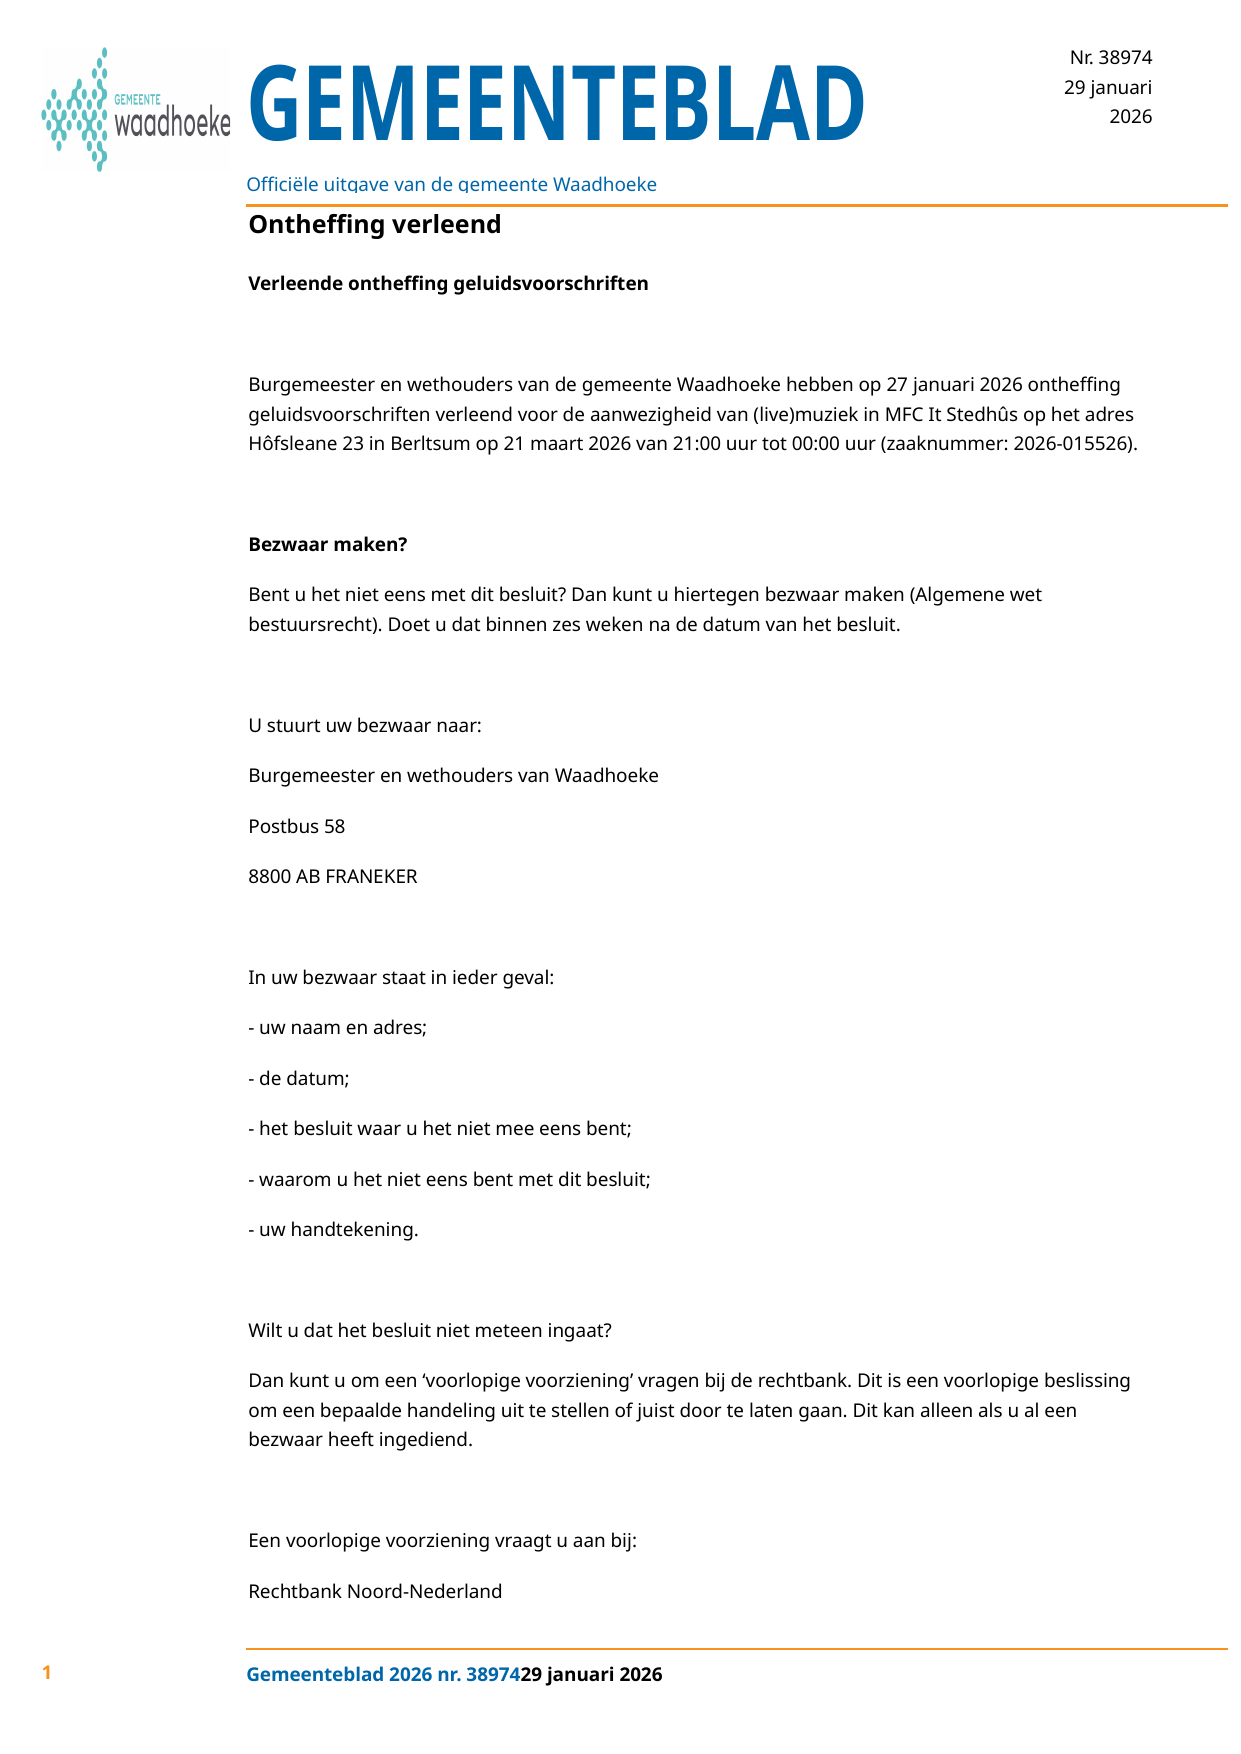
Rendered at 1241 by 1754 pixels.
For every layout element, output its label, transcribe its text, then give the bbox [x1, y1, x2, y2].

text - het besluit waar u het niet mee eens bent; [248, 1115, 1152, 1141]
text Een voorlopige voorziening vraagt u aan bij: [248, 1527, 1152, 1553]
text Burgemeester en wethouders van Waadhoeke [248, 762, 1152, 788]
text Ontheffing verleend [248, 207, 1152, 241]
text - de datum; [248, 1065, 1152, 1091]
text - waarom u het niet eens bent met dit besluit; [248, 1166, 1152, 1191]
text - uw handtekening. [248, 1216, 1152, 1242]
text Verleende ontheffing geluidsvoorschriften [248, 270, 1152, 296]
text 8800 AB FRANEKER [248, 863, 1152, 889]
text Dan kunt u om een ‘voorlopige voorziening’ vragen bij de rechtbank. Dit is een voorlopige beslissing om een bepaalde handeling uit te stellen of juist door te laten gaan. Dit kan alleen als u al een bezwaar heeft ingediend. [248, 1367, 1152, 1452]
text - uw naam en adres; [248, 1014, 1152, 1040]
text Postbus 58 [248, 813, 1152, 838]
text Rechtbank Noord-Nederland [248, 1578, 1152, 1603]
picture [41, 47, 231, 172]
text Bezwaar maken? [248, 531, 1152, 557]
text Burgemeester en wethouders van de gemeente Waadhoeke hebben op 27 januari 2026 ontheffing geluidsvoorschriften verleend voor de aanwezigheid van (live)muziek in MFC It Stedhûs op het adres Hôfsleane 23 in Berltsum op 21 maart 2026 van 21:00 uur tot 00:00 uur (zaaknummer: 2026-015526). [248, 371, 1152, 456]
text Wilt u dat het besluit niet meteen ingaat? [248, 1317, 1152, 1343]
text Bent u het niet eens met dit besluit? Dan kunt u hiertegen bezwaar maken (Algemene wet bestuursrecht). Doet u dat binnen zes weken na de datum van het besluit. [248, 582, 1152, 637]
text U stuurt uw bezwaar naar: [248, 712, 1152, 738]
text In uw bezwaar staat in ieder geval: [248, 964, 1152, 990]
